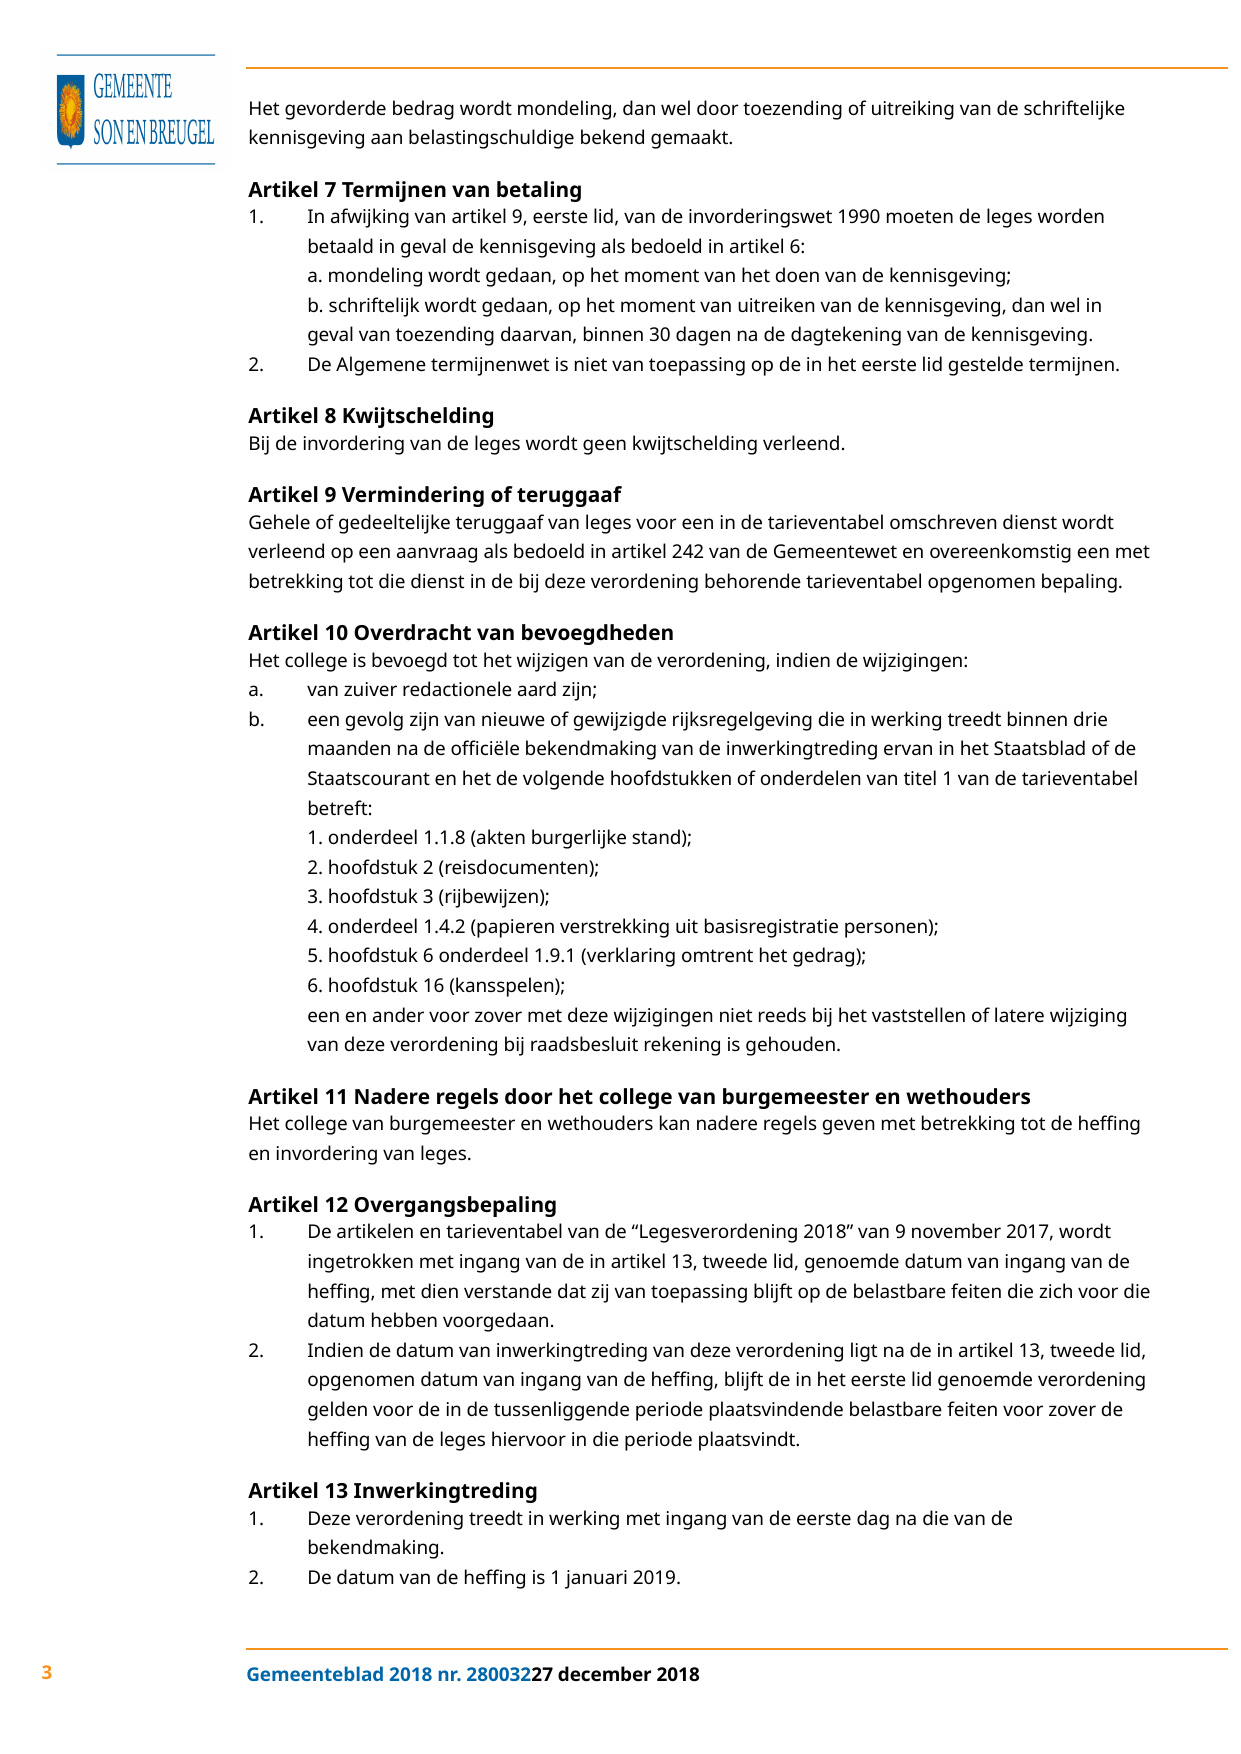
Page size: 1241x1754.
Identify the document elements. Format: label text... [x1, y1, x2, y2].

text Artikel 10 Overdracht van bevoegdheden [248, 618, 1152, 647]
list In afwijking van artikel 9, eerste lid, van de invorderingswet 1990 moeten de leges worden betaald in geval de kennisgeving als bedoeld in artikel 6: [248, 203, 1152, 258]
list 4. onderdeel 1.4.2 (papieren verstrekking uit basisregistratie personen); [248, 913, 1152, 939]
text Bij de invordering van de leges wordt geen kwijtschelding verleend. [248, 430, 1152, 456]
list 1. onderdeel 1.1.8 (akten burgerlijke stand); [248, 824, 1152, 850]
list een gevolg zijn van nieuwe of gewijzigde rijksregelgeving die in werking treedt binnen drie maanden na de officiële bekendmaking van de inwerkingtreding ervan in het Staatsblad of de Staatscourant en het de volgende hoofdstukken of onderdelen van titel 1 van de tarieventabel betreft: [248, 706, 1152, 821]
picture [41, 47, 231, 172]
list Indien de datum van inwerkingtreding van deze verordening ligt na de in artikel 13, tweede lid, opgenomen datum van ingang van de heffing, blijft de in het eerste lid genoemde verordening gelden voor de in de tussenliggende periode plaatsvindende belastbare feiten voor zover de heffing van de leges hiervoor in die periode plaatsvindt. [248, 1337, 1152, 1452]
list 2. hoofdstuk 2 (reisdocumenten); [248, 854, 1152, 880]
list Deze verordening treedt in werking met ingang van de eerste dag na die van de bekendmaking. [248, 1505, 1152, 1560]
text Artikel 7 Termijnen van betaling [248, 175, 1152, 203]
list De artikelen en tarieventabel van de “Legesverordening 2018” van 9 november 2017, wordt ingetrokken met ingang van de in artikel 13, tweede lid, genoemde datum van ingang van de heffing, met dien verstande dat zij van toepassing blijft op de belastbare feiten die zich voor die datum hebben voorgedaan. [248, 1219, 1152, 1333]
list 5. hoofdstuk 6 onderdeel 1.9.1 (verklaring omtrent het gedrag); [248, 943, 1152, 968]
list van zuiver redactionele aard zijn; [248, 676, 1152, 702]
list 3. hoofdstuk 3 (rijbewijzen); [248, 883, 1152, 909]
list b. schriftelijk wordt gedaan, op het moment van uitreiken van de kennisgeving, dan wel in geval van toezending daarvan, binnen 30 dagen na de dagtekening van de kennisgeving. [248, 292, 1152, 347]
text Het college van burgemeester en wethouders kan nadere regels geven met betrekking tot de heffing en invordering van leges. [248, 1110, 1152, 1166]
list 6. hoofdstuk 16 (kansspelen); [248, 972, 1152, 998]
text Het gevorderde bedrag wordt mondeling, dan wel door toezending of uitreiking van de schriftelijke kennisgeving aan belastingschuldige bekend gemaakt. [248, 95, 1152, 150]
text Artikel 11 Nadere regels door het college van burgemeester en wethouders [248, 1082, 1152, 1110]
list a. mondeling wordt gedaan, op het moment van het doen van de kennisgeving; [248, 262, 1152, 288]
text Gehele of gedeeltelijke teruggaaf van leges voor een in de tarieventabel omschreven dienst wordt verleend op een aanvraag als bedoeld in artikel 242 van de Gemeentewet en overeenkomstig een met betrekking tot die dienst in de bij deze verordening behorende tarieventabel opgenomen bepaling. [248, 509, 1152, 594]
text Het college is bevoegd tot het wijzigen van de verordening, indien de wijzigingen: [248, 647, 1152, 673]
text Artikel 12 Overgangsbepaling [248, 1190, 1152, 1219]
list een en ander voor zover met deze wijzigingen niet reeds bij het vaststellen of latere wijziging van deze verordening bij raadsbesluit rekening is gehouden. [248, 1002, 1152, 1057]
text Artikel 9 Vermindering of teruggaaf [248, 480, 1152, 509]
list De datum van de heffing is 1 januari 2019. [248, 1564, 1152, 1589]
text Artikel 13 Inwerkingtreding [248, 1476, 1152, 1505]
text Artikel 8 Kwijtschelding [248, 402, 1152, 430]
list De Algemene termijnenwet is niet van toepassing op de in het eerste lid gestelde termijnen. [248, 351, 1152, 377]
